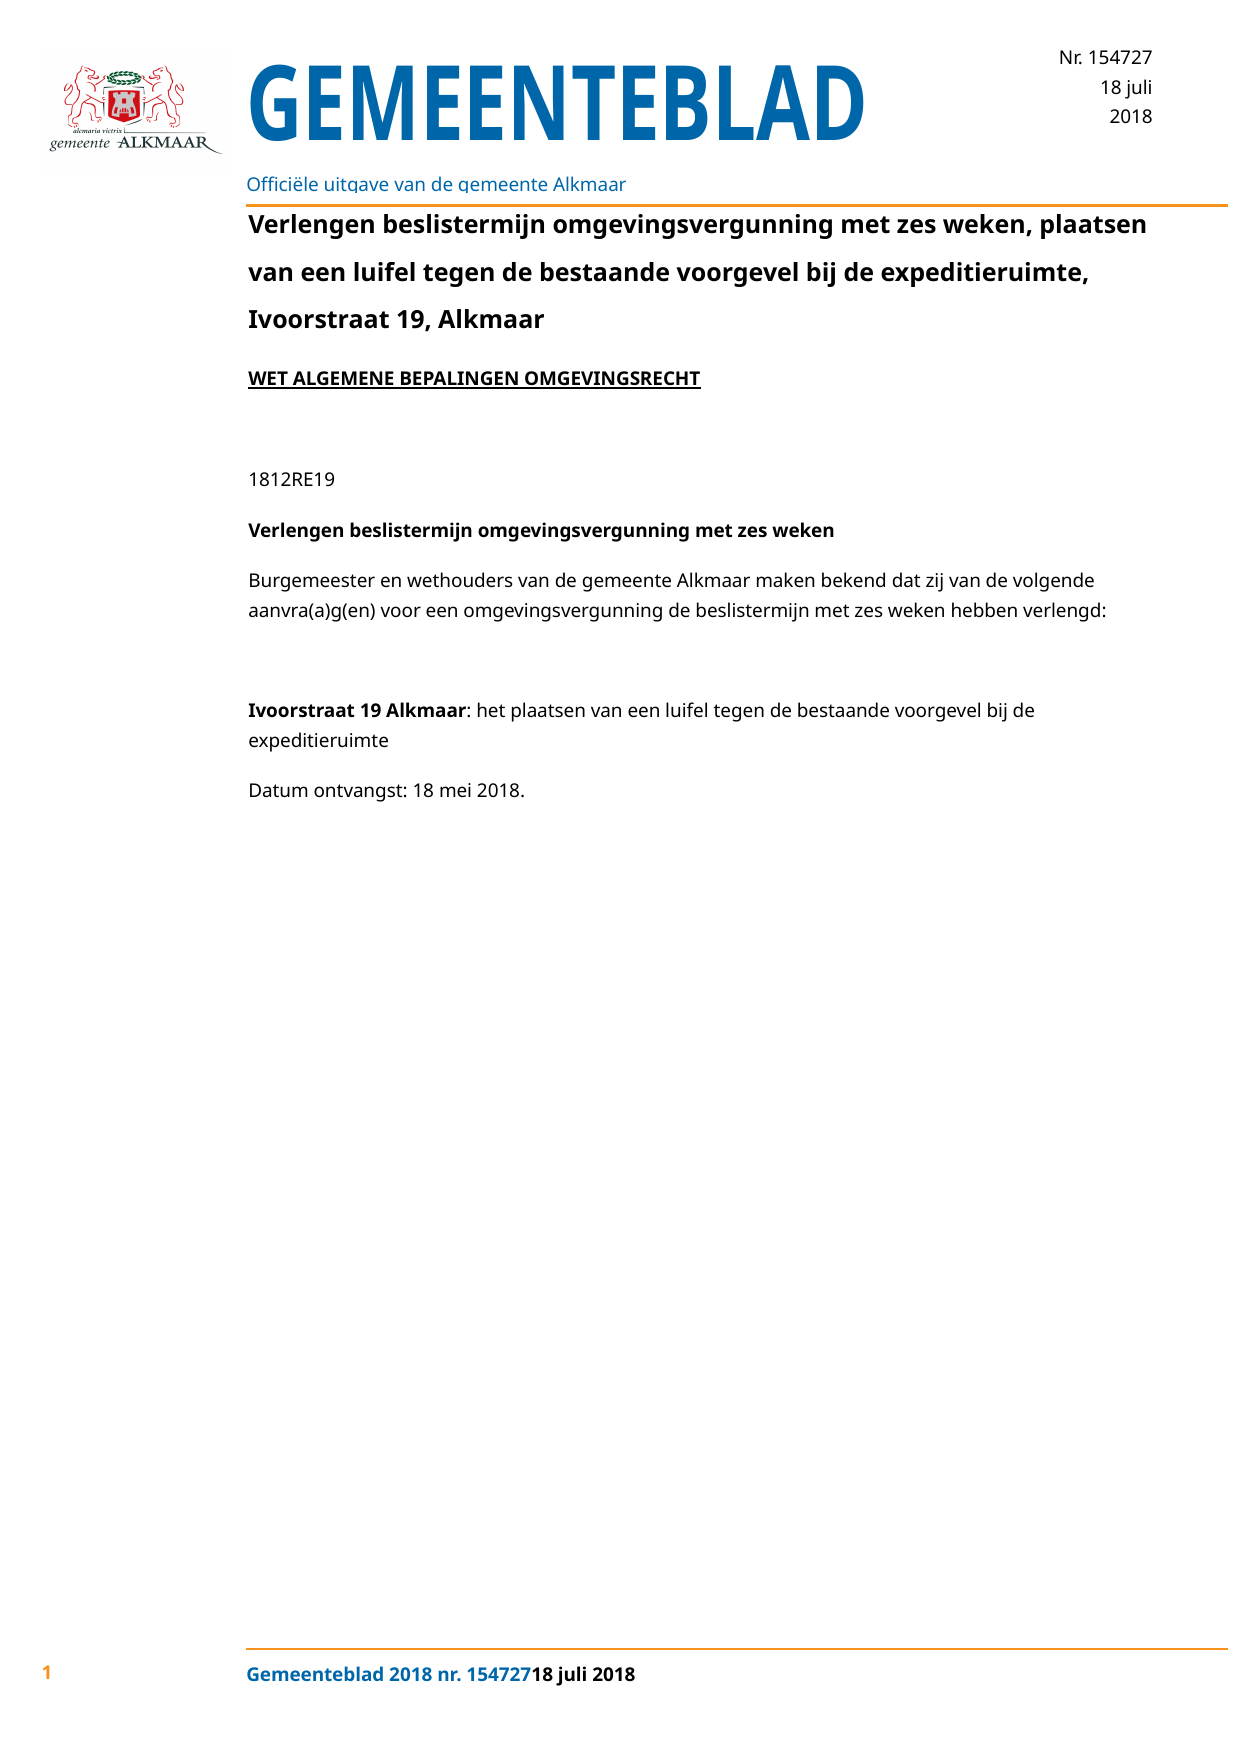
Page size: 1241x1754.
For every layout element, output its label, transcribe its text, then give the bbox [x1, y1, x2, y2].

picture [41, 47, 231, 172]
text Datum ontvangst: 18 mei 2018. [248, 778, 1152, 803]
text Verlengen beslistermijn omgevingsvergunning met zes weken [248, 517, 1152, 542]
text 1812RE19 [248, 466, 1152, 492]
text Verlengen beslistermijn omgevingsvergunning met zes weken, plaatsen van een luifel tegen de bestaande voorgevel bij de expeditieruimte, Ivoorstraat 19, Alkmaar [248, 207, 1152, 336]
text Ivoorstraat 19 Alkmaar: het plaatsen van een luifel tegen de bestaande voorgevel bij de expeditieruimte [248, 698, 1152, 753]
text Burgemeester en wethouders van de gemeente Alkmaar maken bekend dat zij van de volgende aanvra(a)g(en) voor een omgevingsvergunning de beslistermijn met zes weken hebben verlengd: [248, 567, 1152, 622]
text WET ALGEMENE BEPALINGEN OMGEVINGSRECHT [248, 366, 1152, 391]
